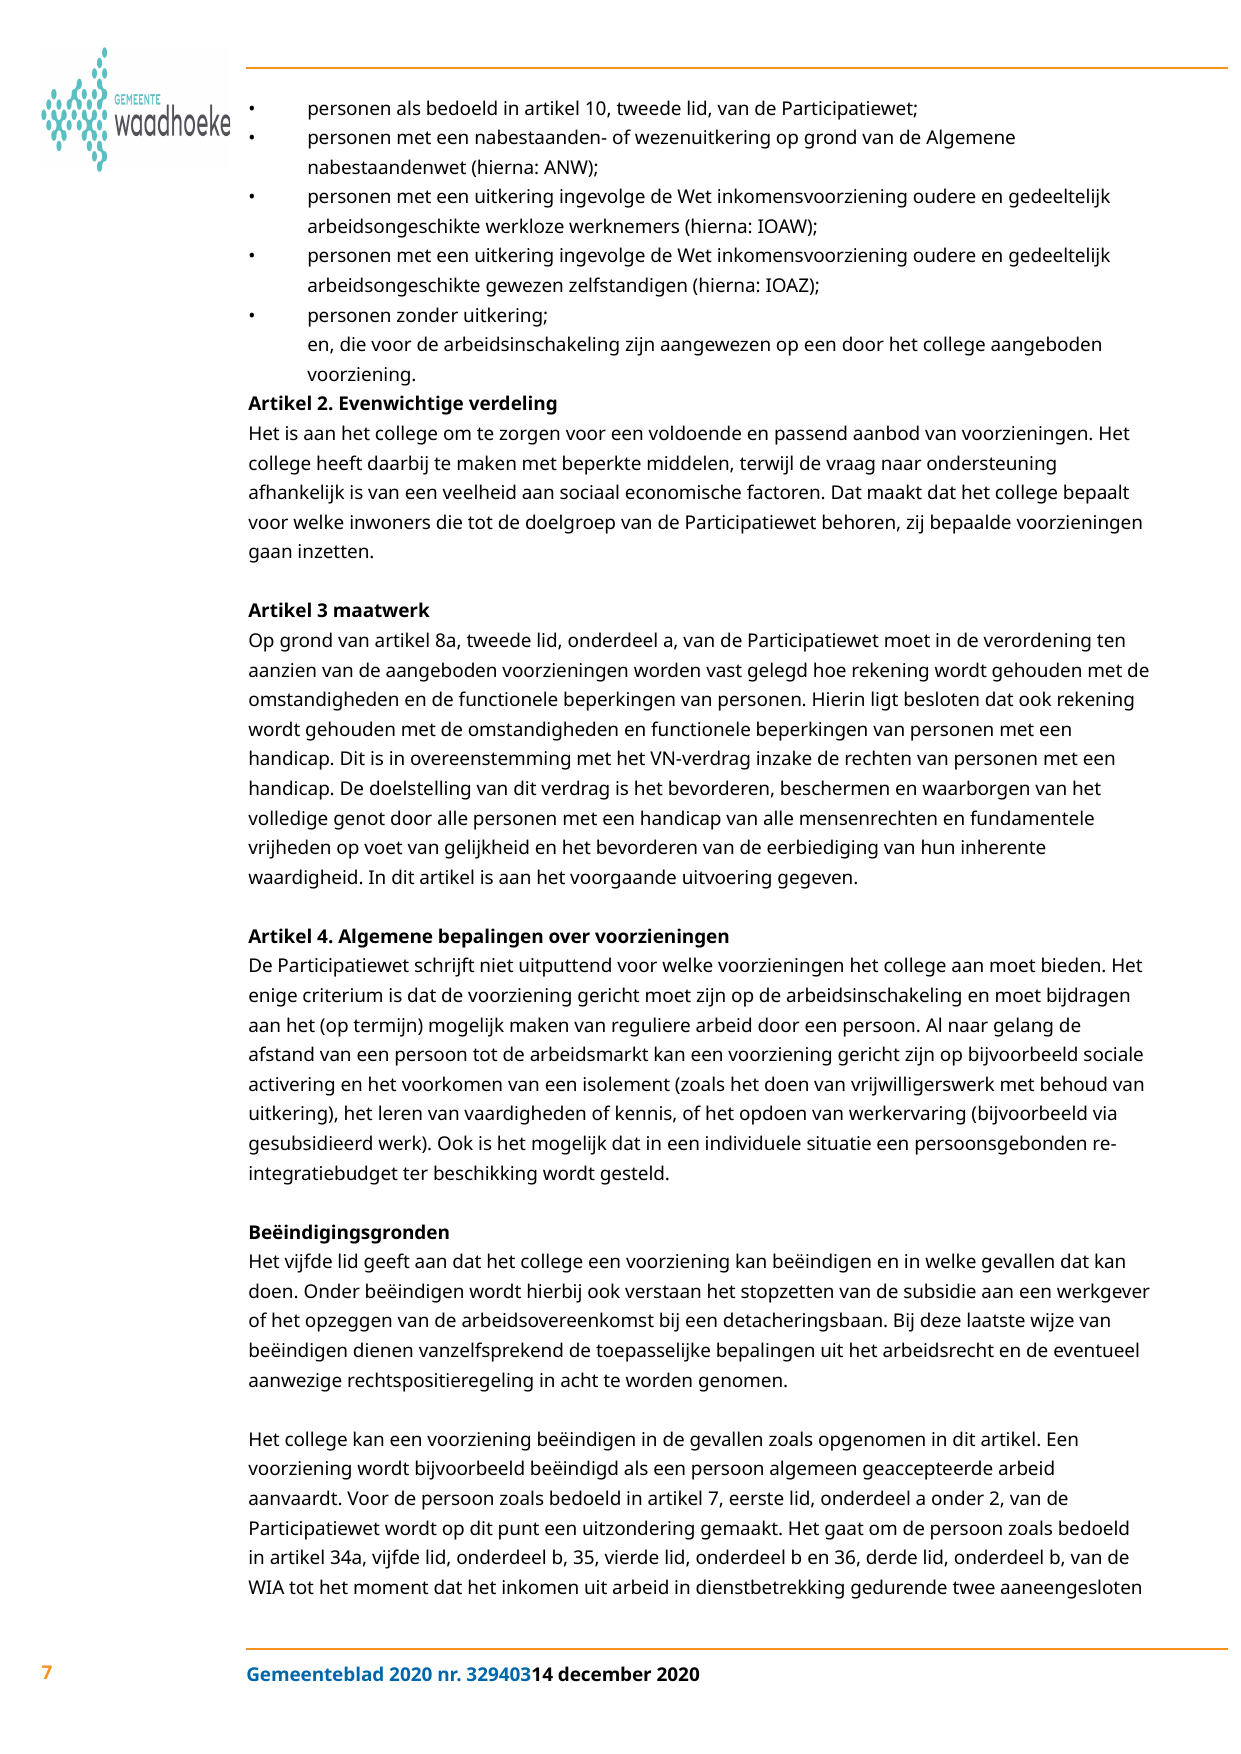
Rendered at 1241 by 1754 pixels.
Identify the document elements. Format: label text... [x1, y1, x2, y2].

text De Participatiewet schrijft niet uitputtend voor welke voorzieningen het college aan moet bieden. Het enige criterium is dat de voorziening gericht moet zijn op de arbeidsinschakeling en moet bijdragen aan het (op termijn) mogelijk maken van reguliere arbeid door een persoon. Al naar gelang de afstand van een persoon tot de arbeidsmarkt kan een voorziening gericht zijn op bijvoorbeeld sociale activering en het voorkomen van een isolement (zoals het doen van vrijwilligerswerk met behoud van uitkering), het leren van vaardigheden of kennis, of het opdoen van werkervaring (bijvoorbeeld via gesubsidieerd werk). Ook is het mogelijk dat in een individuele situatie een persoonsgebonden re-integratiebudget ter beschikking wordt gesteld. [248, 953, 1152, 1186]
text Het vijfde lid geeft aan dat het college een voorziening kan beëindigen en in welke gevallen dat kan doen. Onder beëindigen wordt hierbij ook verstaan het stopzetten van de subsidie aan een werkgever of het opzeggen van de arbeidsovereenkomst bij een detacheringsbaan. Bij deze laatste wijze van beëindigen dienen vanzelfsprekend de toepasselijke bepalingen uit het arbeidsrecht en de eventueel aanwezige rechtspositieregeling in acht te worden genomen. [248, 1248, 1152, 1393]
text Beëindigingsgronden [248, 1219, 1152, 1245]
list en, die voor de arbeidsinschakeling zijn aangewezen op een door het college aangeboden voorziening. [248, 331, 1152, 387]
text Het is aan het college om te zorgen voor een voldoende en passend aanbod van voorzieningen. Het college heeft daarbij te maken met beperkte middelen, terwijl de vraag naar ondersteuning afhankelijk is van een veelheid aan sociaal economische factoren. Dat maakt dat het college bepaalt voor welke inwoners die tot de doelgroep van de Participatiewet behoren, zij bepaalde voorzieningen gaan inzetten. [248, 420, 1152, 564]
text Artikel 2. Evenwichtige verdeling [248, 391, 1152, 416]
text Artikel 3 maatwerk [248, 598, 1152, 623]
list personen met een uitkering ingevolge de Wet inkomensvoorziening oudere en gedeeltelijk arbeidsongeschikte werkloze werknemers (hierna: IOAW); [248, 183, 1152, 239]
list personen met een uitkering ingevolge de Wet inkomensvoorziening oudere en gedeeltelijk arbeidsongeschikte gewezen zelfstandigen (hierna: IOAZ); [248, 243, 1152, 298]
text Op grond van artikel 8a, tweede lid, onderdeel a, van de Participatiewet moet in de verordening ten aanzien van de aangeboden voorzieningen worden vast gelegd hoe rekening wordt gehouden met de omstandigheden en de functionele beperkingen van personen. Hierin ligt besloten dat ook rekening wordt gehouden met de omstandigheden en functionele beperkingen van personen met een handicap. Dit is in overeenstemming met het VN-verdrag inzake de rechten van personen met een handicap. De doelstelling van dit verdrag is het bevorderen, beschermen en waarborgen van het volledige genot door alle personen met een handicap van alle mensenrechten en fundamentele vrijheden op voet van gelijkheid en het bevorderen van de eerbiediging van hun inherente waardigheid. In dit artikel is aan het voorgaande uitvoering gegeven. [248, 627, 1152, 890]
list personen zonder uitkering; [248, 302, 1152, 328]
picture [41, 47, 231, 172]
text Het college kan een voorziening beëindigen in de gevallen zoals opgenomen in dit artikel. Een voorziening wordt bijvoorbeeld beëindigd als een persoon algemeen geaccepteerde arbeid aanvaardt. Voor de persoon zoals bedoeld in artikel 7, eerste lid, onderdeel a onder 2, van de Participatiewet wordt op dit punt een uitzondering gemaakt. Het gaat om de persoon zoals bedoeld in artikel 34a, vijfde lid, onderdeel b, 35, vierde lid, onderdeel b en 36, derde lid, onderdeel b, van de WIA tot het moment dat het inkomen uit arbeid in dienstbetrekking gedurende twee aaneengesloten [248, 1426, 1152, 1600]
list personen met een nabestaanden- of wezenuitkering op grond van de Algemene nabestaandenwet (hierna: ANW); [248, 124, 1152, 180]
text Artikel 4. Algemene bepalingen over voorzieningen [248, 923, 1152, 949]
list personen als bedoeld in artikel 10, tweede lid, van de Participatiewet; [248, 95, 1152, 121]
